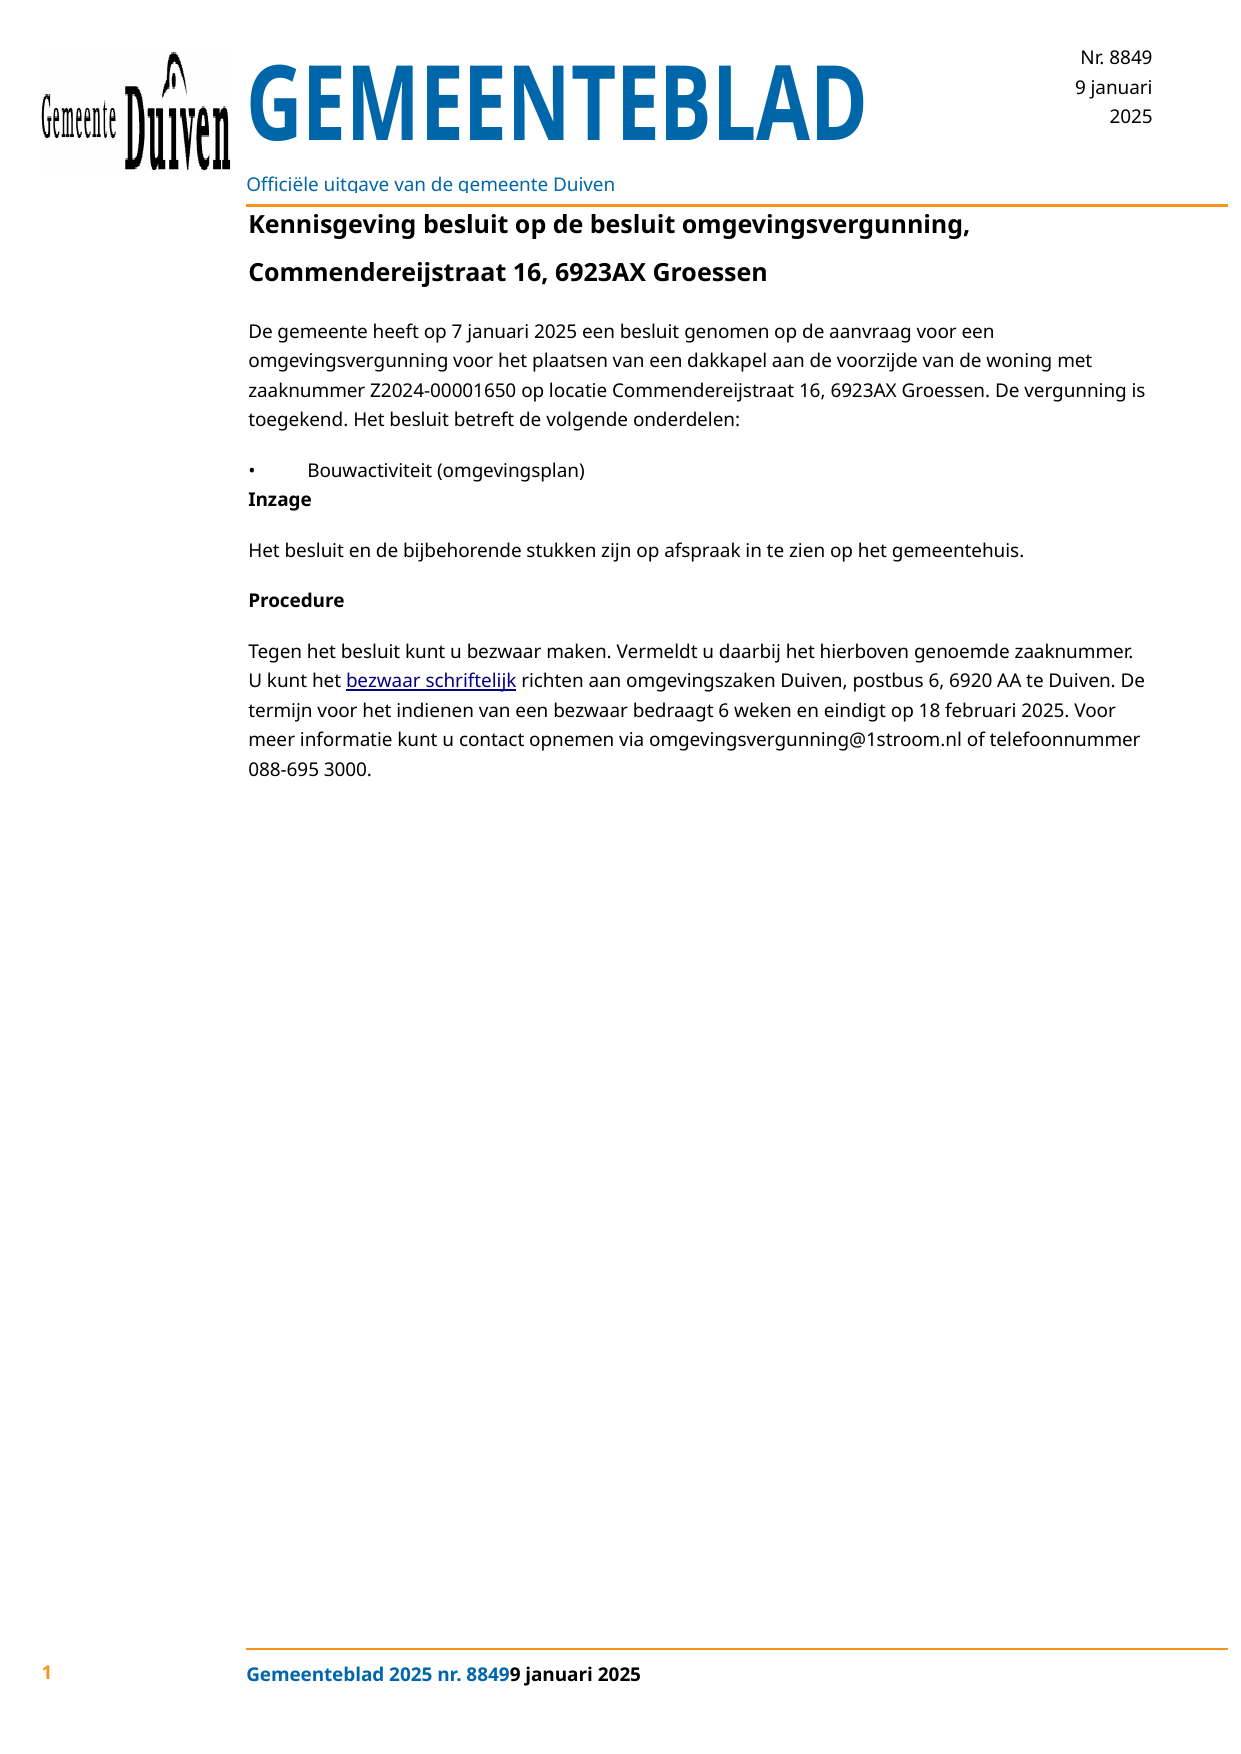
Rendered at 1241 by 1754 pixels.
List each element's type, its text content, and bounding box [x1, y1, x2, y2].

text Kennisgeving besluit op de besluit omgevingsvergunning, Commendereijstraat 16, 6923AX Groessen [248, 207, 1152, 288]
text Het besluit en de bijbehorende stukken zijn op afspraak in te zien op het gemeentehuis. [248, 537, 1152, 563]
text Procedure [248, 587, 1152, 613]
list Bouwactiviteit (omgevingsplan) [248, 457, 1152, 483]
text Inzage [248, 487, 1152, 512]
text Tegen het besluit kunt u bezwaar maken. Vermeldt u daarbij het hierboven genoemde zaaknummer. U kunt het bezwaar schriftelijk richten aan omgevingszaken Duiven, postbus 6, 6920 AA te Duiven. De termijn voor het indienen van een bezwaar bedraagt 6 weken en eindigt op 18 februari 2025. Voor meer informatie kunt u contact opnemen via omgevingsvergunning@1stroom.nl of telefoonnummer 088-695 3000. [248, 638, 1152, 782]
text De gemeente heeft op 7 januari 2025 een besluit genomen op de aanvraag voor een omgevingsvergunning voor het plaatsen van een dakkapel aan de voorzijde van de woning met zaaknummer Z2024-00001650 op locatie Commendereijstraat 16, 6923AX Groessen. De vergunning is toegekend. Het besluit betreft de volgende onderdelen: [248, 318, 1152, 432]
picture [41, 47, 231, 172]
